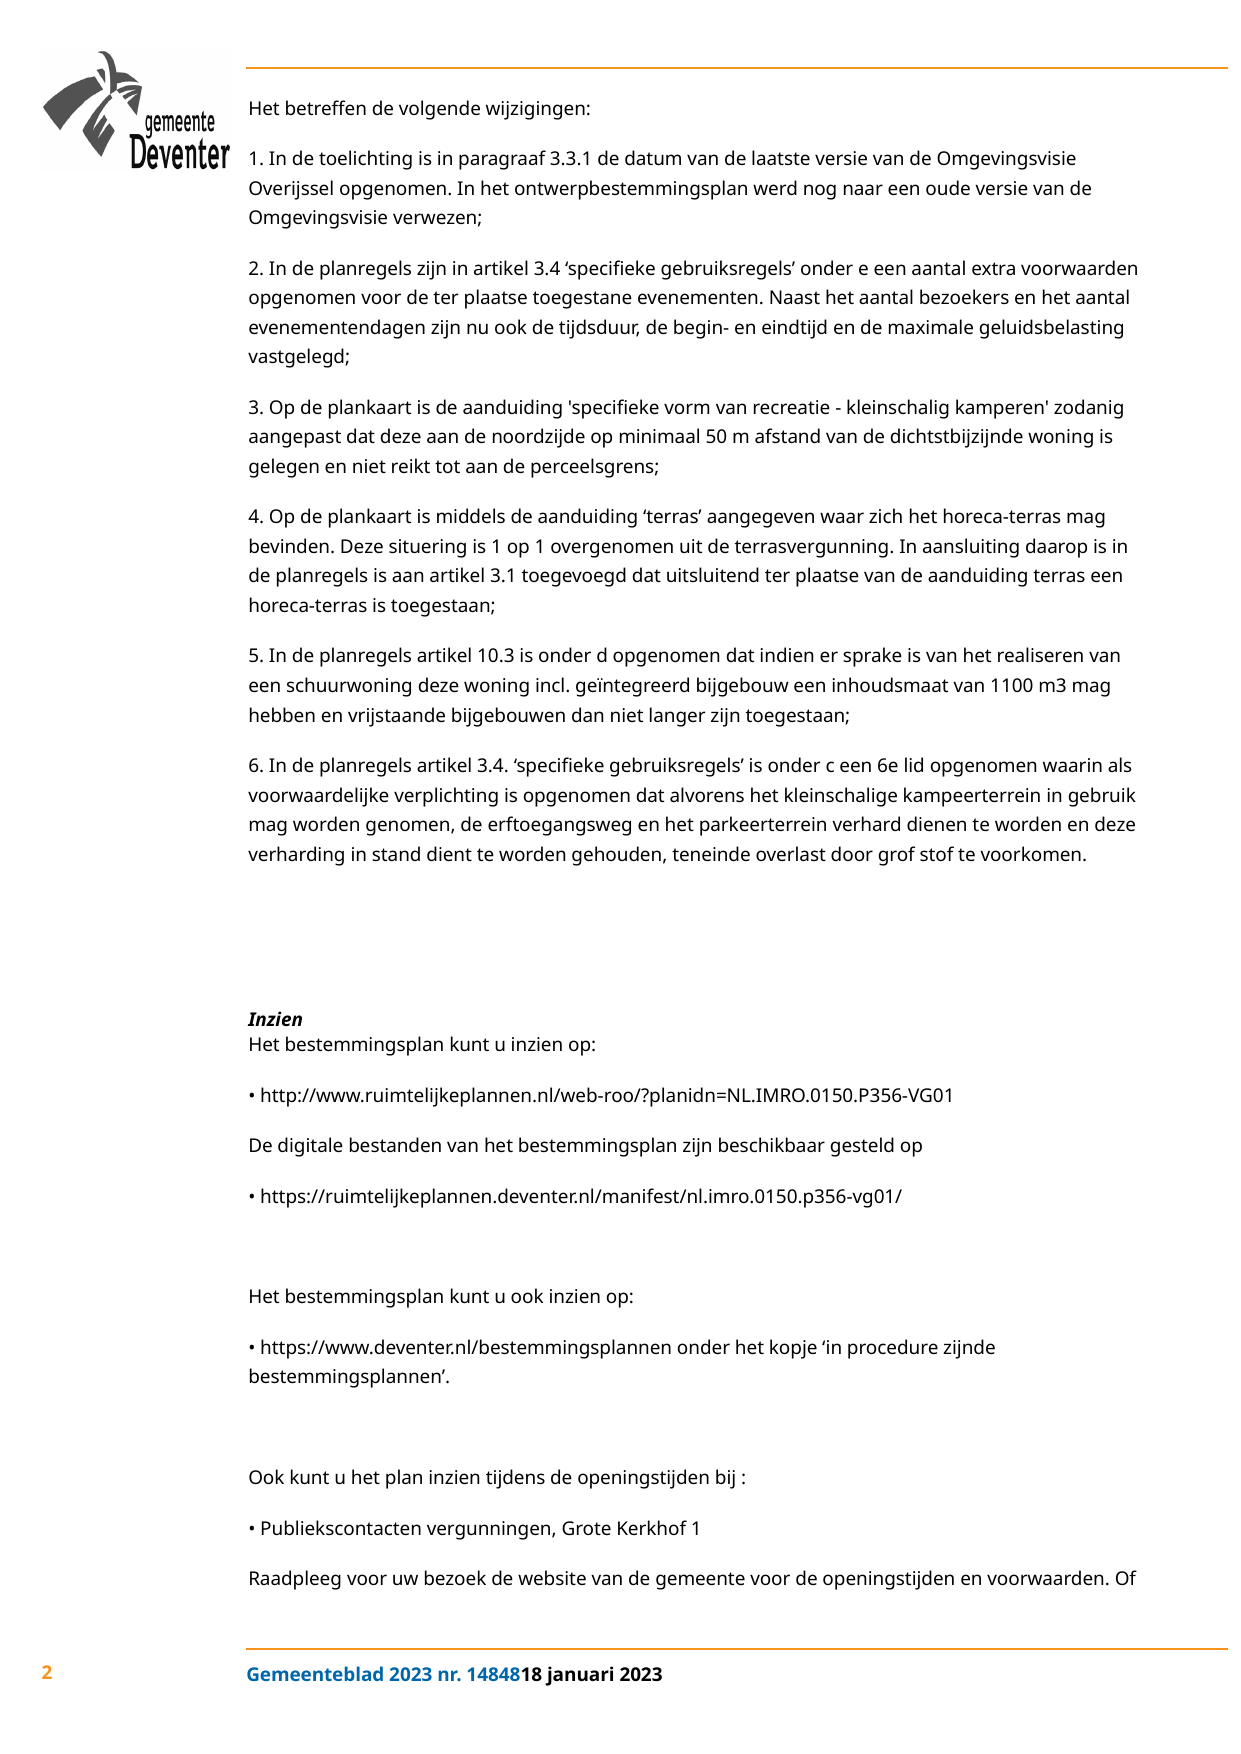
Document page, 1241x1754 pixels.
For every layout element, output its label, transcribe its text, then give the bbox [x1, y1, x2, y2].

text 4. Op de plankaart is middels de aanduiding ‘terras’ aangegeven waar zich het horeca-terras mag bevinden. Deze situering is 1 op 1 overgenomen uit de terrasvergunning. In aansluiting daarop is in de planregels is aan artikel 3.1 toegevoegd dat uitsluitend ter plaatse van de aanduiding terras een horeca-terras is toegestaan; [248, 503, 1152, 618]
text Inzien [248, 1006, 1152, 1032]
text 1. In de toelichting is in paragraaf 3.3.1 de datum van de laatste versie van de Omgevingsvisie Overijssel opgenomen. In het ontwerpbestemmingsplan werd nog naar een oude versie van de Omgevingsvisie verwezen; [248, 145, 1152, 230]
text 3. Op de plankaart is de aanduiding 'specifieke vorm van recreatie - kleinschalig kamperen' zodanig aangepast dat deze aan de noordzijde op minimaal 50 m afstand van de dichtstbijzijnde woning is gelegen en niet reikt tot aan de perceelsgrens; [248, 394, 1152, 479]
text Raadpleeg voor uw bezoek de website van de gemeente voor de openingstijden en voorwaarden. Of [248, 1565, 1152, 1591]
text 6. In de planregels artikel 3.4. ‘specifieke gebruiksregels’ is onder c een 6e lid opgenomen waarin als voorwaardelijke verplichting is opgenomen dat alvorens het kleinschalige kampeerterrein in gebruik mag worden genomen, de erftoegangsweg en het parkeerterrein verhard dienen te worden en deze verharding in stand dient te worden gehouden, teneinde overlast door grof stof te voorkomen. [248, 752, 1152, 867]
text Het betreffen de volgende wijzigingen: [248, 95, 1152, 121]
text Het bestemmingsplan kunt u ook inzien op: [248, 1284, 1152, 1309]
text • Publiekscontacten vergunningen, Grote Kerkhof 1 [248, 1515, 1152, 1541]
text Het bestemmingsplan kunt u inzien op: [248, 1032, 1152, 1057]
text • https://www.deventer.nl/bestemmingsplannen onder het kopje ‘in procedure zijnde bestemmingsplannen’. [248, 1334, 1152, 1389]
text Ook kunt u het plan inzien tijdens de openingstijden bij : [248, 1464, 1152, 1490]
text • https://ruimtelijkeplannen.deventer.nl/manifest/nl.imro.0150.p356-vg01/ [248, 1183, 1152, 1208]
picture [41, 47, 231, 172]
text De digitale bestanden van het bestemmingsplan zijn beschikbaar gesteld op [248, 1132, 1152, 1158]
text 2. In de planregels zijn in artikel 3.4 ‘specifieke gebruiksregels’ onder e een aantal extra voorwaarden opgenomen voor de ter plaatse toegestane evenementen. Naast het aantal bezoekers en het aantal evenementendagen zijn nu ook de tijdsduur, de begin- en eindtijd en de maximale geluidsbelasting vastgelegd; [248, 255, 1152, 369]
text 5. In de planregels artikel 10.3 is onder d opgenomen dat indien er sprake is van het realiseren van een schuurwoning deze woning incl. geïntegreerd bijgebouw een inhoudsmaat van 1100 m3 mag hebben en vrijstaande bijgebouwen dan niet langer zijn toegestaan; [248, 643, 1152, 728]
text • http://www.ruimtelijkeplannen.nl/web-roo/?planidn=NL.IMRO.0150.P356-VG01 [248, 1082, 1152, 1108]
